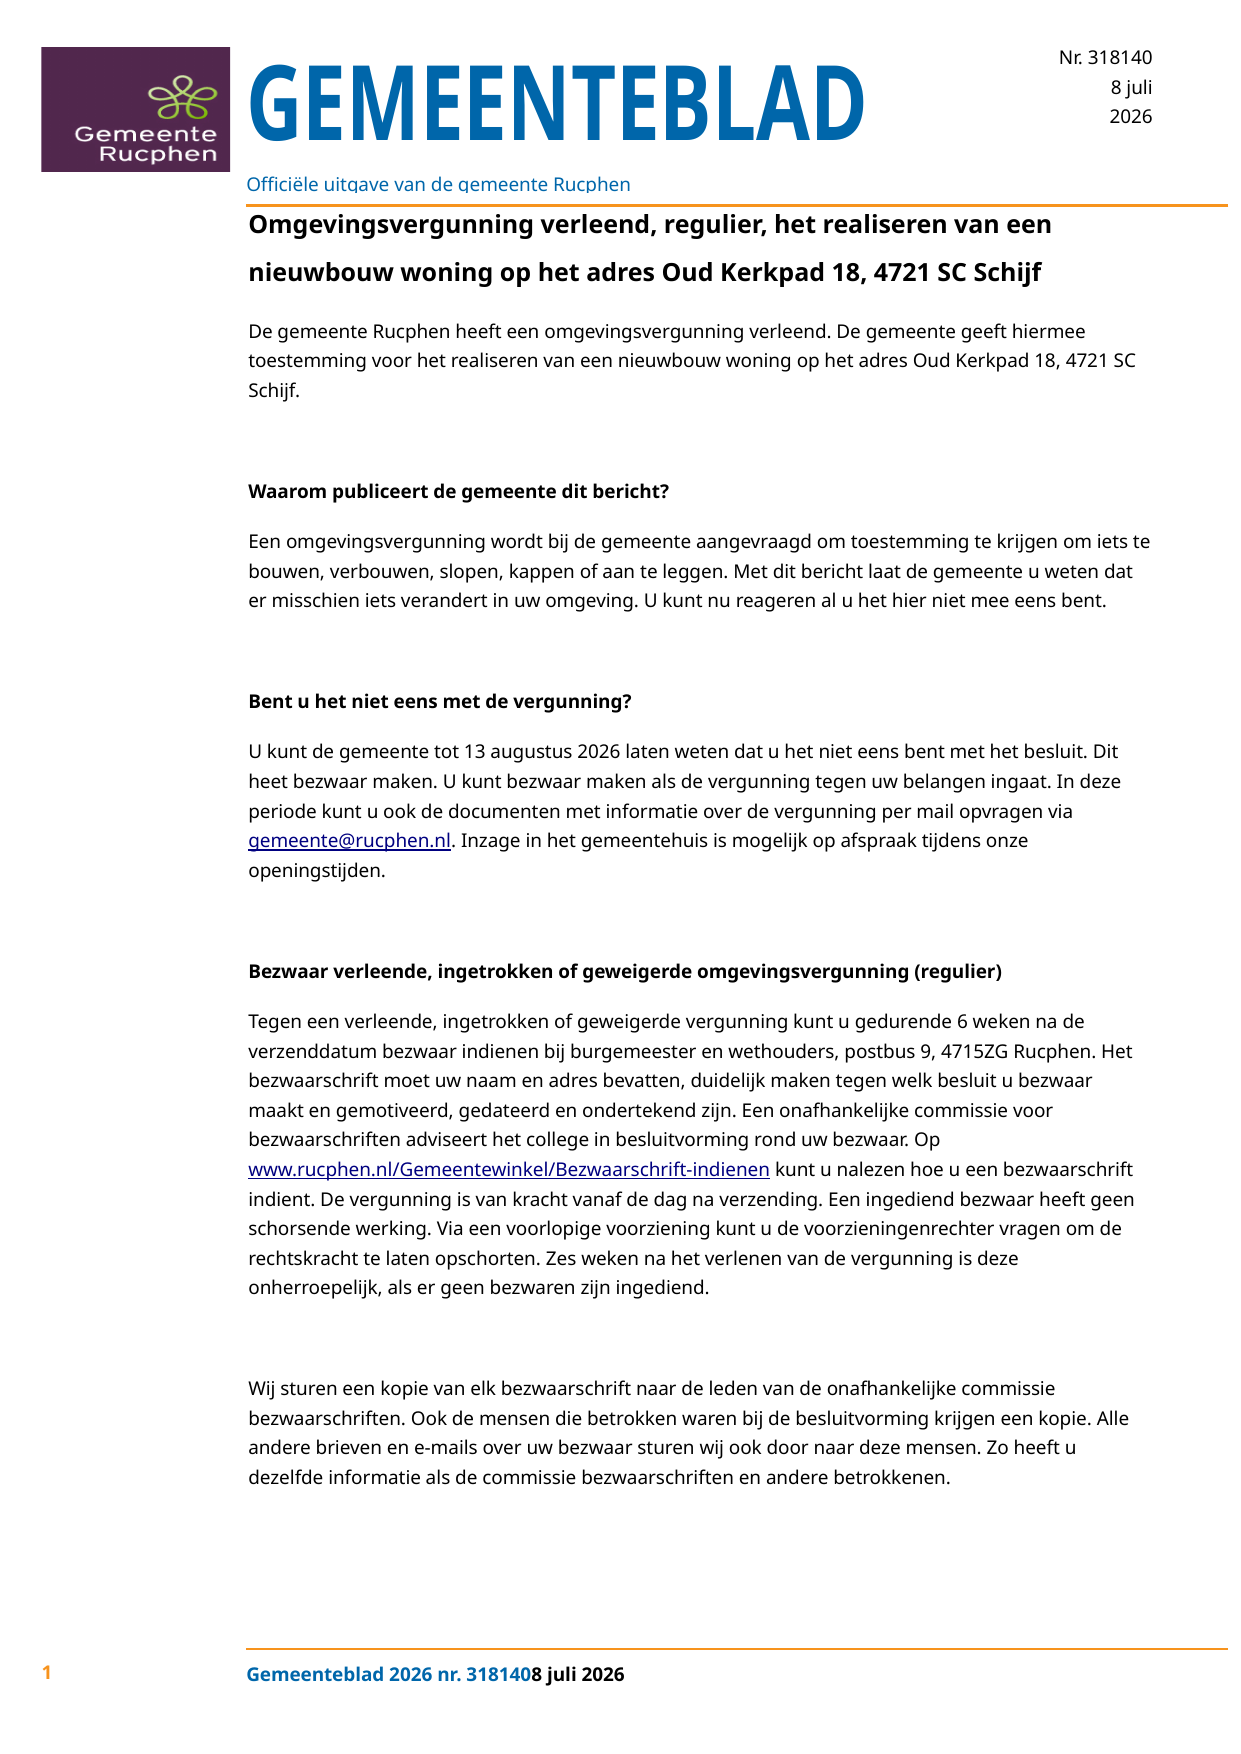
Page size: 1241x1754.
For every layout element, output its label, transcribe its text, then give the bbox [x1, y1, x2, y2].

text Bezwaar verleende, ingetrokken of geweigerde omgevingsvergunning (regulier) [248, 958, 1152, 984]
text U kunt de gemeente tot 13 augustus 2026 laten weten dat u het niet eens bent met het besluit. Dit heet bezwaar maken. U kunt bezwaar maken als de vergunning tegen uw belangen ingaat. In deze periode kunt u ook de documenten met informatie over de vergunning per mail opvragen via gemeente@rucphen.nl. Inzage in het gemeentehuis is mogelijk op afspraak tijdens onze openingstijden. [248, 739, 1152, 883]
text Een omgevingsvergunning wordt bij de gemeente aangevraagd om toestemming te krijgen om iets te bouwen, verbouwen, slopen, kappen of aan te leggen. Met dit bericht laat de gemeente u weten dat er misschien iets verandert in uw omgeving. U kunt nu reageren al u het hier niet mee eens bent. [248, 528, 1152, 613]
picture [41, 47, 231, 172]
text De gemeente Rucphen heeft een omgevingsvergunning verleend. De gemeente geeft hiermee toestemming voor het realiseren van een nieuwbouw woning op het adres Oud Kerkpad 18, 4721 SC Schijf. [248, 318, 1152, 403]
text Omgevingsvergunning verleend, regulier, het realiseren van een nieuwbouw woning op het adres Oud Kerkpad 18, 4721 SC Schijf [248, 207, 1152, 288]
text Tegen een verleende, ingetrokken of geweigerde vergunning kunt u gedurende 6 weken na de verzenddatum bezwaar indienen bij burgemeester en wethouders, postbus 9, 4715ZG Rucphen. Het bezwaarschrift moet uw naam en adres bevatten, duidelijk maken tegen welk besluit u bezwaar maakt en gemotiveerd, gedateerd en ondertekend zijn. Een onafhankelijke commissie voor bezwaarschriften adviseert het college in besluitvorming rond uw bezwaar. Op www.rucphen.nl/Gemeentewinkel/Bezwaarschrift-indienen kunt u nalezen hoe u een bezwaarschrift indient. De vergunning is van kracht vanaf de dag na verzending. Een ingediend bezwaar heeft geen schorsende werking. Via een voorlopige voorziening kunt u de voorzieningenrechter vragen om de rechtskracht te laten opschorten. Zes weken na het verlenen van de vergunning is deze onherroepelijk, als er geen bezwaren zijn ingediend. [248, 1008, 1152, 1300]
text Bent u het niet eens met de vergunning? [248, 688, 1152, 714]
text Waarom publiceert de gemeente dit bericht? [248, 478, 1152, 504]
text Wij sturen een kopie van elk bezwaarschrift naar de leden van de onafhankelijke commissie bezwaarschriften. Ook de mensen die betrokken waren bij de besluitvorming krijgen een kopie. Alle andere brieven en e-mails over uw bezwaar sturen wij ook door naar deze mensen. Zo heeft u dezelfde informatie als de commissie bezwaarschriften en andere betrokkenen. [248, 1375, 1152, 1490]
